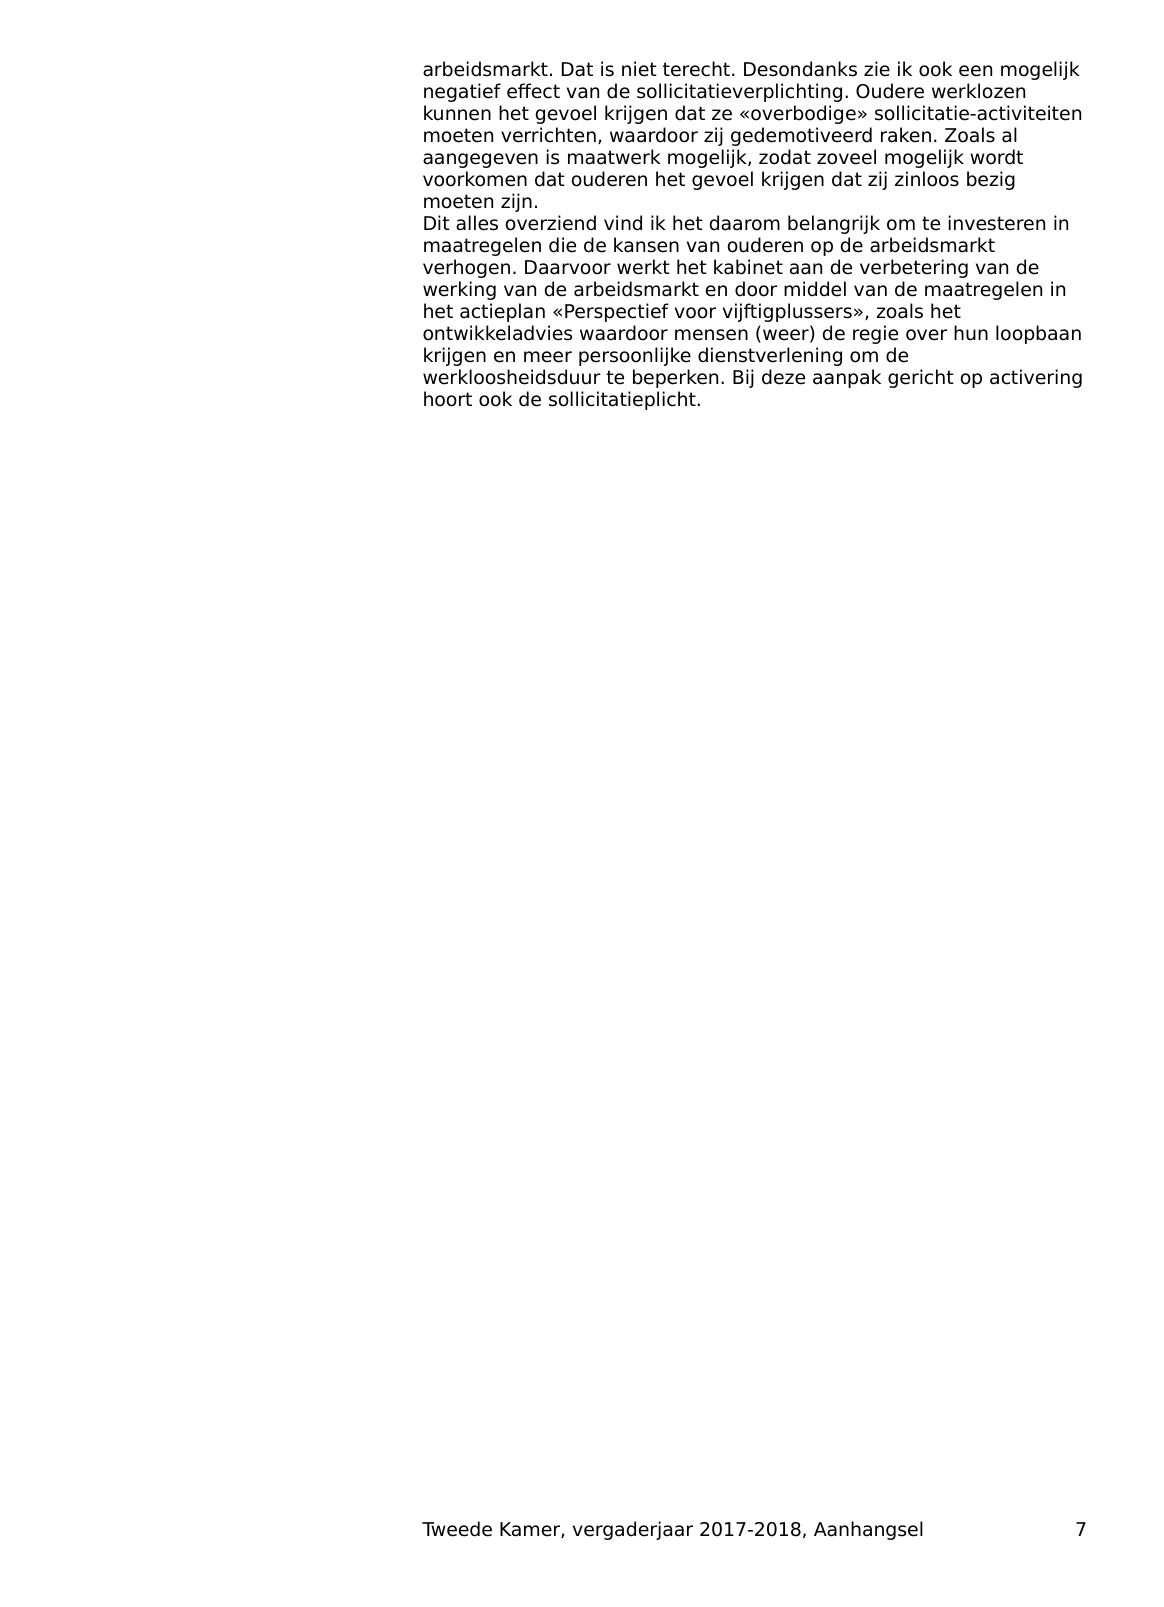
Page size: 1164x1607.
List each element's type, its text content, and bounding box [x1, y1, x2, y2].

text Dit alles overziend vind ik het daarom belangrijk om te investeren in maatregelen die de kansen van ouderen op de arbeidsmarkt verhogen. Daarvoor werkt het kabinet aan de verbetering van de werking van de arbeidsmarkt en door middel van de maatregelen in het actieplan «Perspectief voor vijftigplussers», zoals het ontwikkeladvies waardoor mensen (weer) de regie over hun loopbaan krijgen en meer persoonlijke dienstverlening om de werkloosheidsduur te beperken. Bij deze aanpak gericht op activering hoort ook de sollicitatieplicht. [422, 213, 1087, 411]
text arbeidsmarkt. Dat is niet terecht. Desondanks zie ik ook een mogelijk negatief effect van de sollicitatieverplichting. Oudere werklozen kunnen het gevoel krijgen dat ze «overbodige» sollicitatie-activiteiten moeten verrichten, waardoor zij gedemotiveerd raken. Zoals al aangegeven is maatwerk mogelijk, zodat zoveel mogelijk wordt voorkomen dat ouderen het gevoel krijgen dat zij zinloos bezig moeten zijn. [422, 59, 1087, 213]
